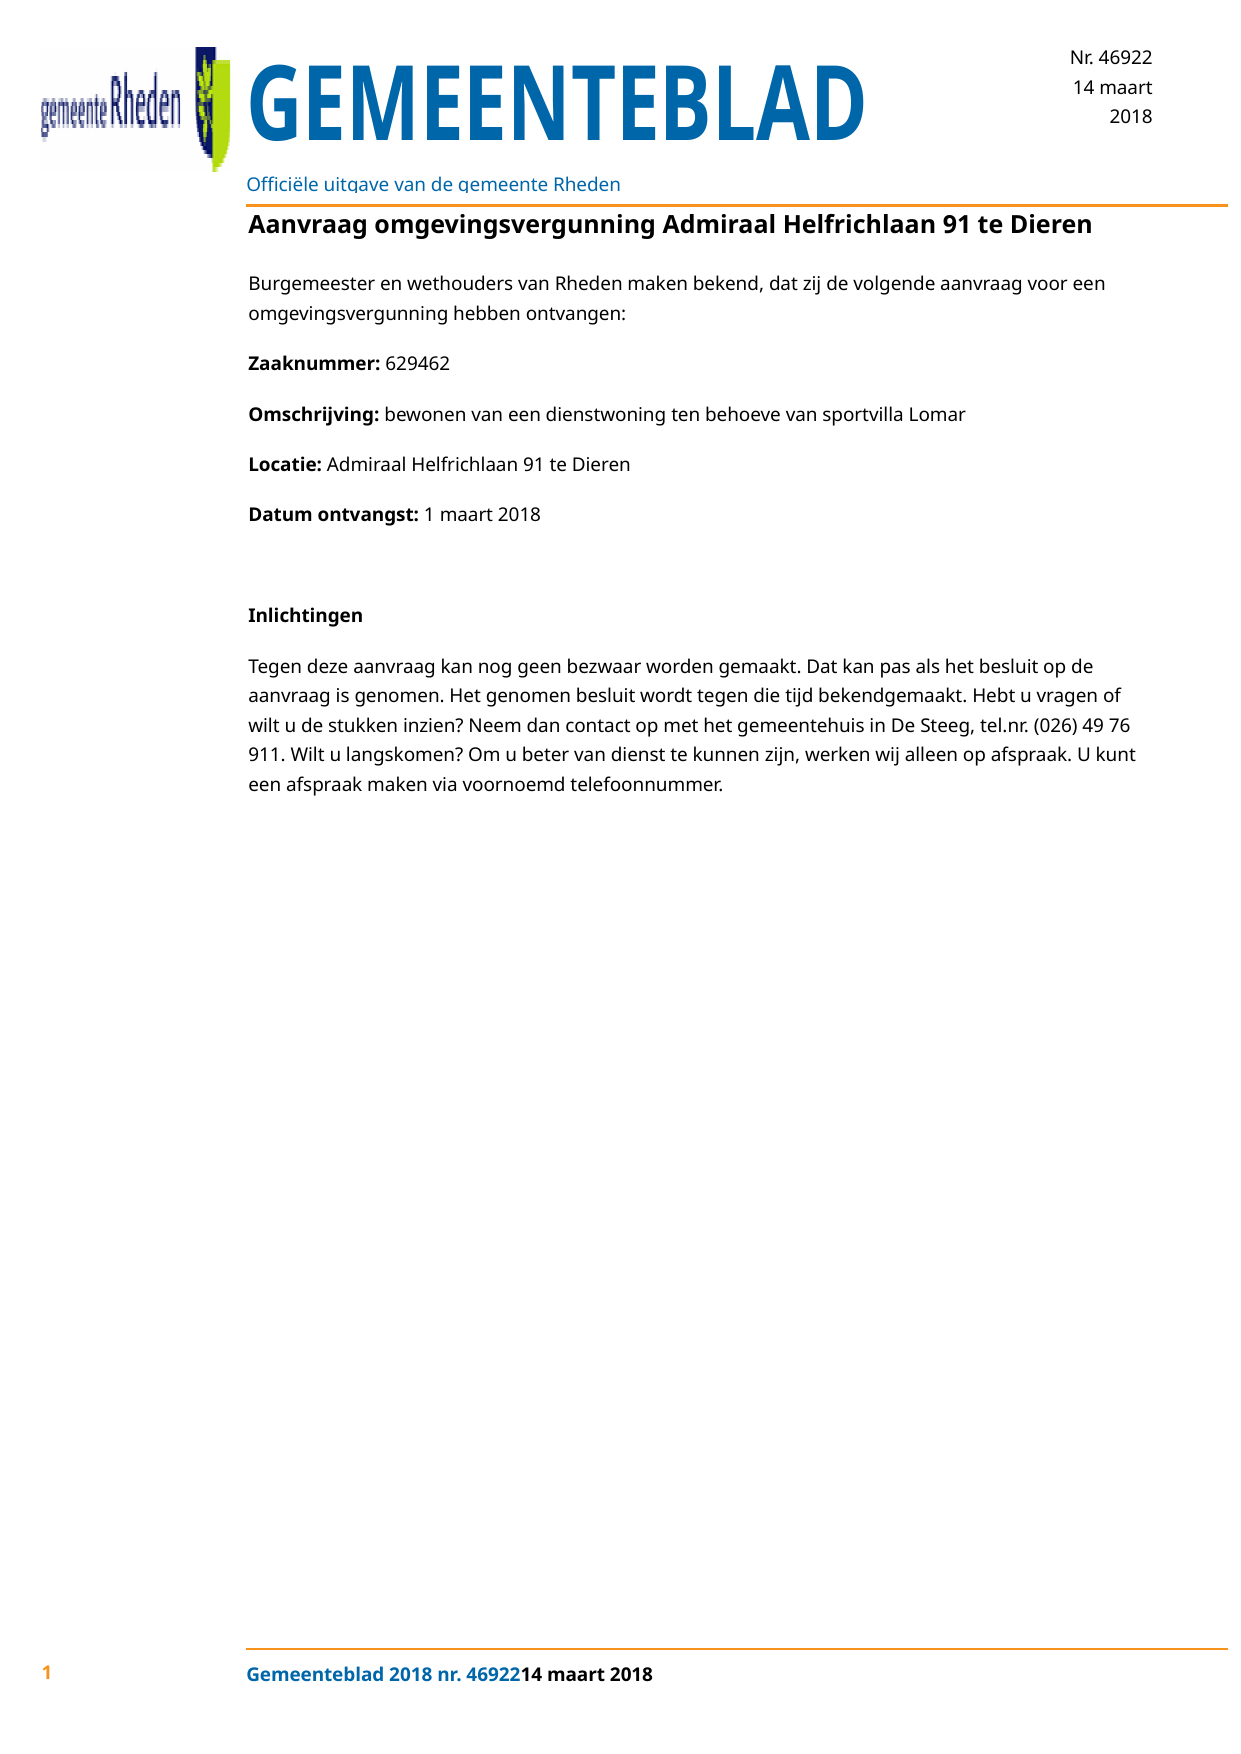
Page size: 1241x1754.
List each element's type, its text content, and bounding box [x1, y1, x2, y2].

text Tegen deze aanvraag kan nog geen bezwaar worden gemaakt. Dat kan pas als het besluit op de aanvraag is genomen. Het genomen besluit wordt tegen die tijd bekendgemaakt. Hebt u vragen of wilt u de stukken inzien? Neem dan contact op met het gemeentehuis in De Steeg, tel.nr. (026) 49 76 911. Wilt u langskomen? Om u beter van dienst te kunnen zijn, werken wij alleen op afspraak. U kunt een afspraak maken via voornoemd telefoonnummer. [248, 653, 1152, 797]
text Burgemeester en wethouders van Rheden maken bekend, dat zij de volgende aanvraag voor een omgevingsvergunning hebben ontvangen: [248, 270, 1152, 326]
text Omschrijving: bewonen van een dienstwoning ten behoeve van sportvilla Lomar [248, 401, 1152, 426]
text Aanvraag omgevingsvergunning Admiraal Helfrichlaan 91 te Dieren [248, 207, 1152, 241]
text Locatie: Admiraal Helfrichlaan 91 te Dieren [248, 451, 1152, 477]
picture [41, 47, 231, 172]
text Zaaknummer: 629462 [248, 350, 1152, 376]
text Inlichtingen [248, 602, 1152, 628]
text Datum ontvangst: 1 maart 2018 [248, 502, 1152, 527]
